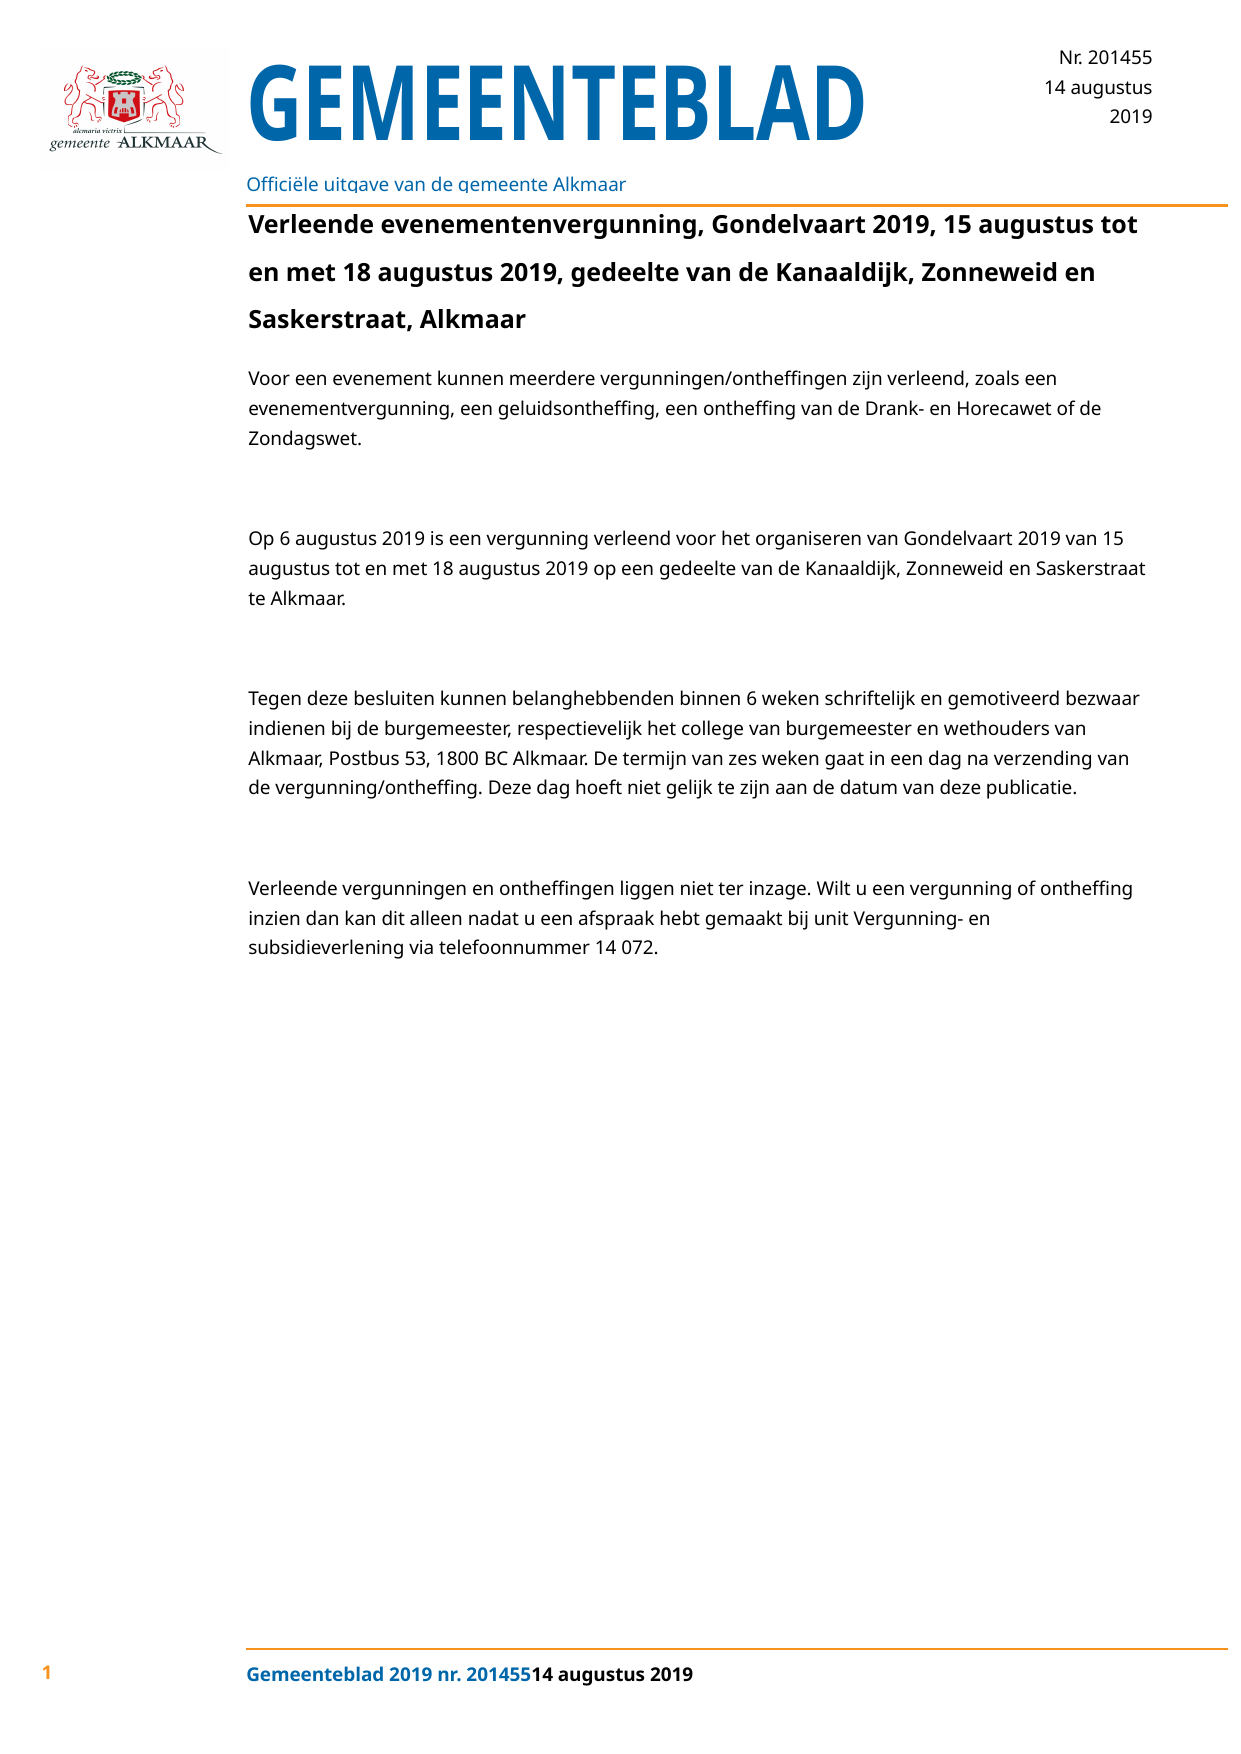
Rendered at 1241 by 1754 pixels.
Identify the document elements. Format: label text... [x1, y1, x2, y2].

picture [41, 47, 231, 172]
text Op 6 augustus 2019 is een vergunning verleend voor het organiseren van Gondelvaart 2019 van 15 augustus tot en met 18 augustus 2019 op een gedeelte van de Kanaaldijk, Zonneweid en Saskerstraat te Alkmaar. [248, 526, 1152, 610]
text Verleende vergunningen en ontheffingen liggen niet ter inzage. Wilt u een vergunning of ontheffing inzien dan kan dit alleen nadat u een afspraak hebt gemaakt bij unit Vergunning- en subsidieverlening via telefoonnummer 14 072. [248, 875, 1152, 960]
text Verleende evenementenvergunning, Gondelvaart 2019, 15 augustus tot en met 18 augustus 2019, gedeelte van de Kanaaldijk, Zonneweid en Saskerstraat, Alkmaar [248, 207, 1152, 336]
text Voor een evenement kunnen meerdere vergunningen/ontheffingen zijn verleend, zoals een evenementvergunning, een geluidsontheffing, een ontheffing van de Drank- en Horecawet of de Zondagswet. [248, 366, 1152, 450]
text Tegen deze besluiten kunnen belanghebbenden binnen 6 weken schriftelijk en gemotiveerd bezwaar indienen bij de burgemeester, respectievelijk het college van burgemeester en wethouders van Alkmaar, Postbus 53, 1800 BC Alkmaar. De termijn van zes weken gaat in een dag na verzending van de vergunning/ontheffing. Deze dag hoeft niet gelijk te zijn aan de datum van deze publicatie. [248, 686, 1152, 800]
